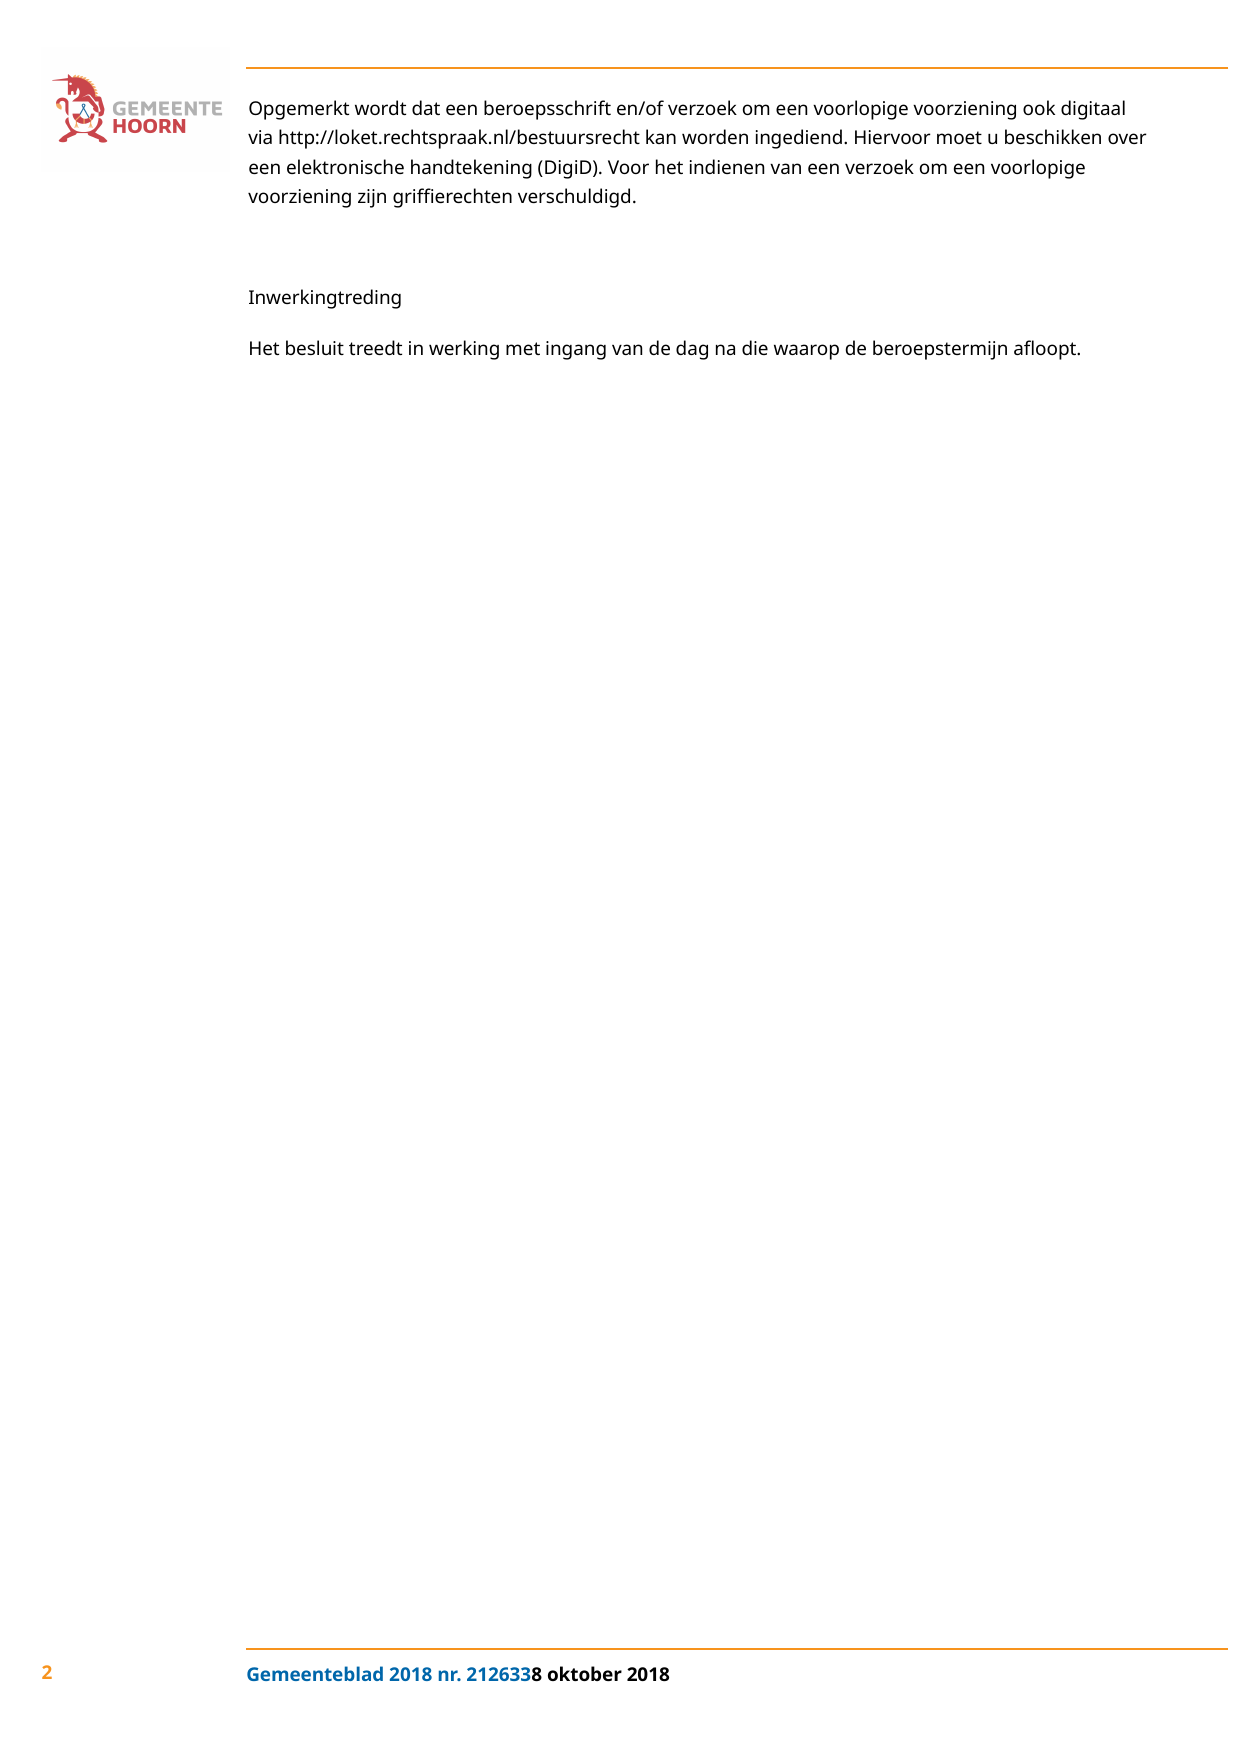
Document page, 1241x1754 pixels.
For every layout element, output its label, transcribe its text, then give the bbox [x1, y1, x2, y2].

text Opgemerkt wordt dat een beroepsschrift en/of verzoek om een voorlopige voorziening ook digitaal via http://loket.rechtspraak.nl/bestuursrecht kan worden ingediend. Hiervoor moet u beschikken over een elektronische handtekening (DigiD). Voor het indienen van een verzoek om een voorlopige voorziening zijn griffierechten verschuldigd. [248, 95, 1152, 209]
picture [41, 47, 231, 172]
text Inwerkingtreding [248, 284, 1152, 310]
text Het besluit treedt in werking met ingang van de dag na die waarop de beroepstermijn afloopt. [248, 335, 1152, 361]
